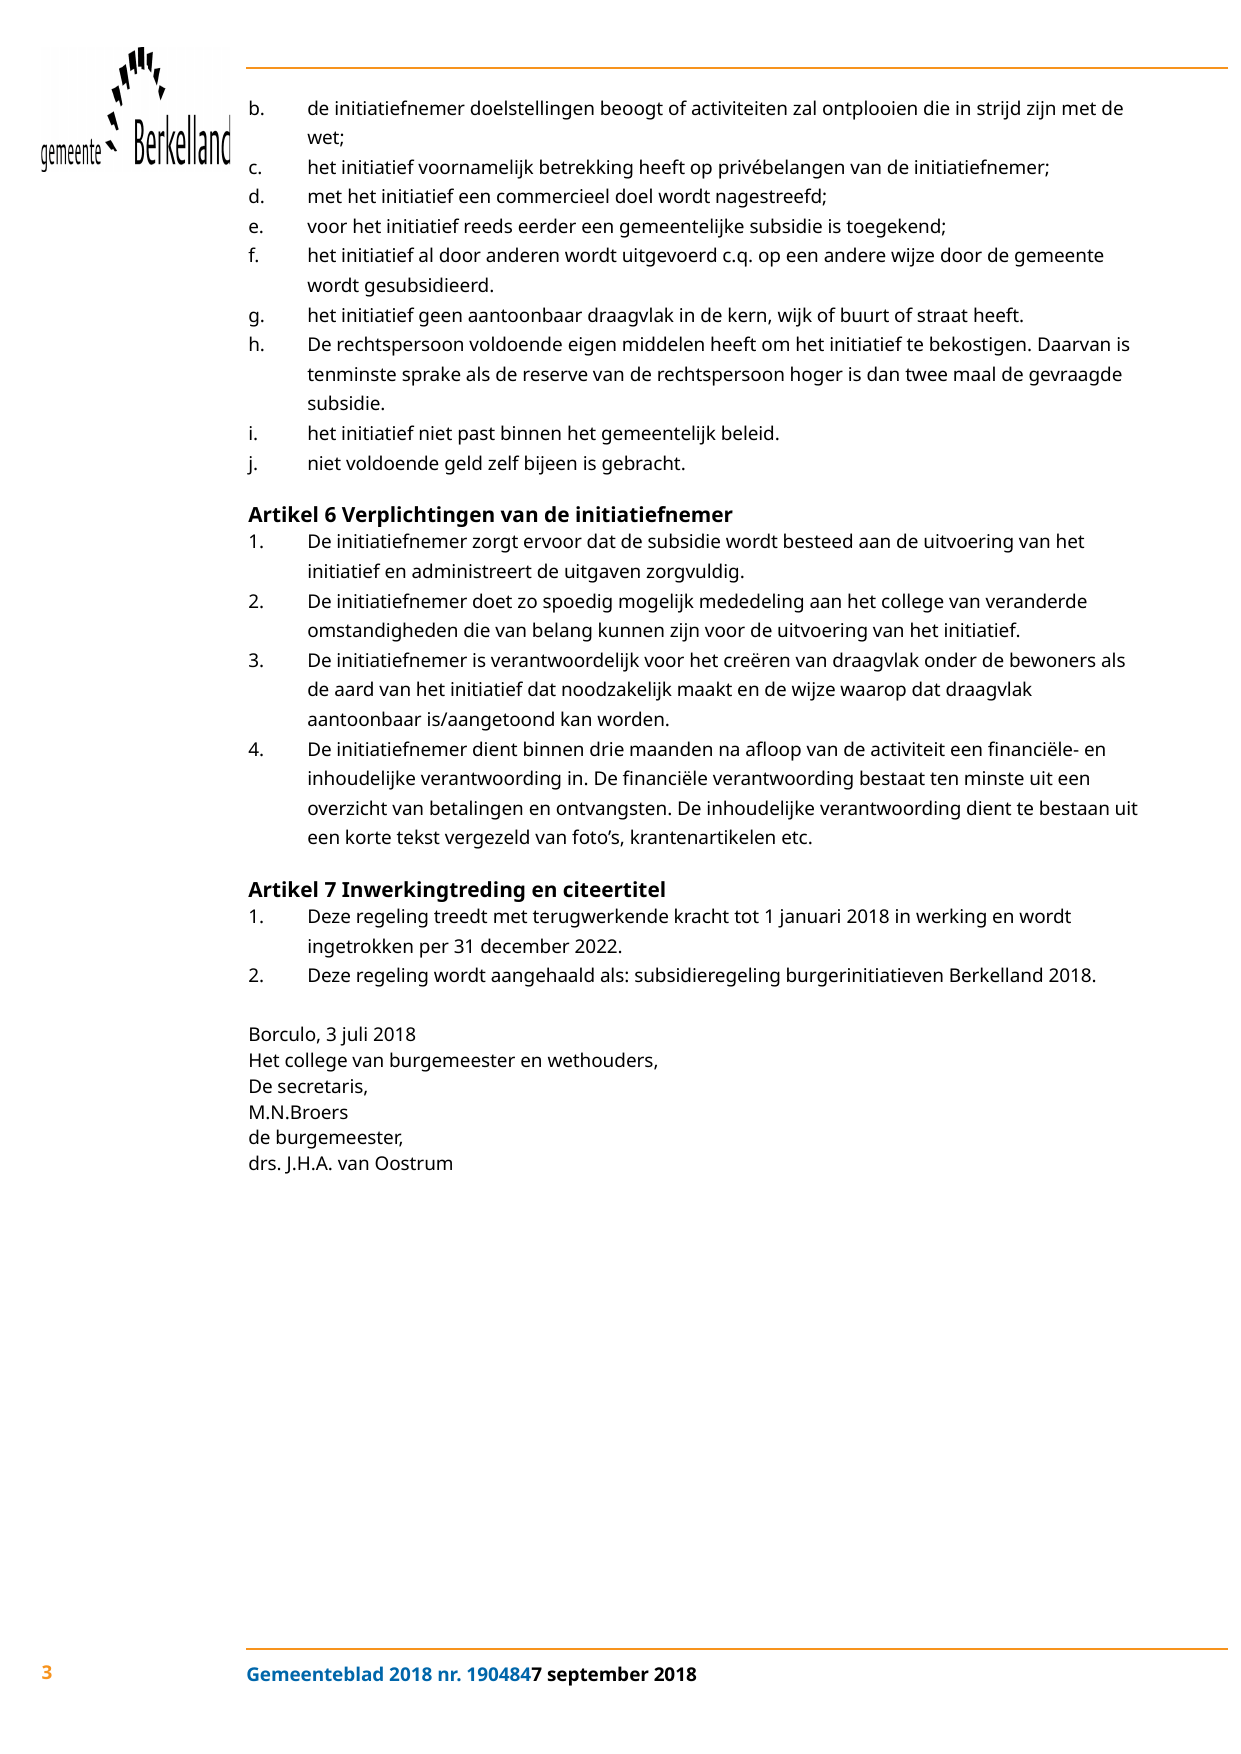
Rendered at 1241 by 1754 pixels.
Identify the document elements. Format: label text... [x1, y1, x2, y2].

list Deze regeling wordt aangehaald als: subsidieregeling burgerinitiatieven Berkelland 2018. [248, 962, 1152, 988]
text De secretaris, [248, 1073, 1152, 1099]
list voor het initiatief reeds eerder een gemeentelijke subsidie is toegekend; [248, 213, 1152, 239]
list Deze regeling treedt met terugwerkende kracht tot 1 januari 2018 in werking en wordt ingetrokken per 31 december 2022. [248, 903, 1152, 959]
list de initiatiefnemer doelstellingen beoogt of activiteiten zal ontplooien die in strijd zijn met de wet; [248, 95, 1152, 150]
text M.N.Broers [248, 1099, 1152, 1124]
list De initiatiefnemer zorgt ervoor dat de subsidie wordt besteed aan de uitvoering van het initiatief en administreert de uitgaven zorgvuldig. [248, 529, 1152, 584]
list De rechtspersoon voldoende eigen middelen heeft om het initiatief te bekostigen. Daarvan is tenminste sprake als de reserve van de rechtspersoon hoger is dan twee maal de gevraagde subsidie. [248, 331, 1152, 416]
list het initiatief al door anderen wordt uitgevoerd c.q. op een andere wijze door de gemeente wordt gesubsidieerd. [248, 243, 1152, 298]
text drs. J.H.A. van Oostrum [248, 1150, 1152, 1176]
list De initiatiefnemer doet zo spoedig mogelijk mededeling aan het college van veranderde omstandigheden die van belang kunnen zijn voor de uitvoering van het initiatief. [248, 588, 1152, 643]
text Artikel 6 Verplichtingen van de initiatiefnemer [248, 500, 1152, 529]
text Borculo, 3 juli 2018 [248, 1022, 1152, 1047]
list het initiatief voornamelijk betrekking heeft op privébelangen van de initiatiefnemer; [248, 154, 1152, 180]
text Het college van burgemeester en wethouders, [248, 1047, 1152, 1073]
text Artikel 7 Inwerkingtreding en citeertitel [248, 875, 1152, 903]
list De initiatiefnemer is verantwoordelijk voor het creëren van draagvlak onder de bewoners als de aard van het initiatief dat noodzakelijk maakt en de wijze waarop dat draagvlak aantoonbaar is/aangetoond kan worden. [248, 647, 1152, 732]
list niet voldoende geld zelf bijeen is gebracht. [248, 450, 1152, 476]
list het initiatief niet past binnen het gemeentelijk beleid. [248, 420, 1152, 446]
list De initiatiefnemer dient binnen drie maanden na afloop van de activiteit een financiële- en inhoudelijke verantwoording in. De financiële verantwoording bestaat ten minste uit een overzicht van betalingen en ontvangsten. De inhoudelijke verantwoording dient te bestaan uit een korte tekst vergezeld van foto’s, krantenartikelen etc. [248, 736, 1152, 850]
list het initiatief geen aantoonbaar draagvlak in de kern, wijk of buurt of straat heeft. [248, 302, 1152, 328]
text de burgemeester, [248, 1124, 1152, 1150]
list met het initiatief een commercieel doel wordt nagestreefd; [248, 183, 1152, 209]
picture [41, 47, 231, 172]
